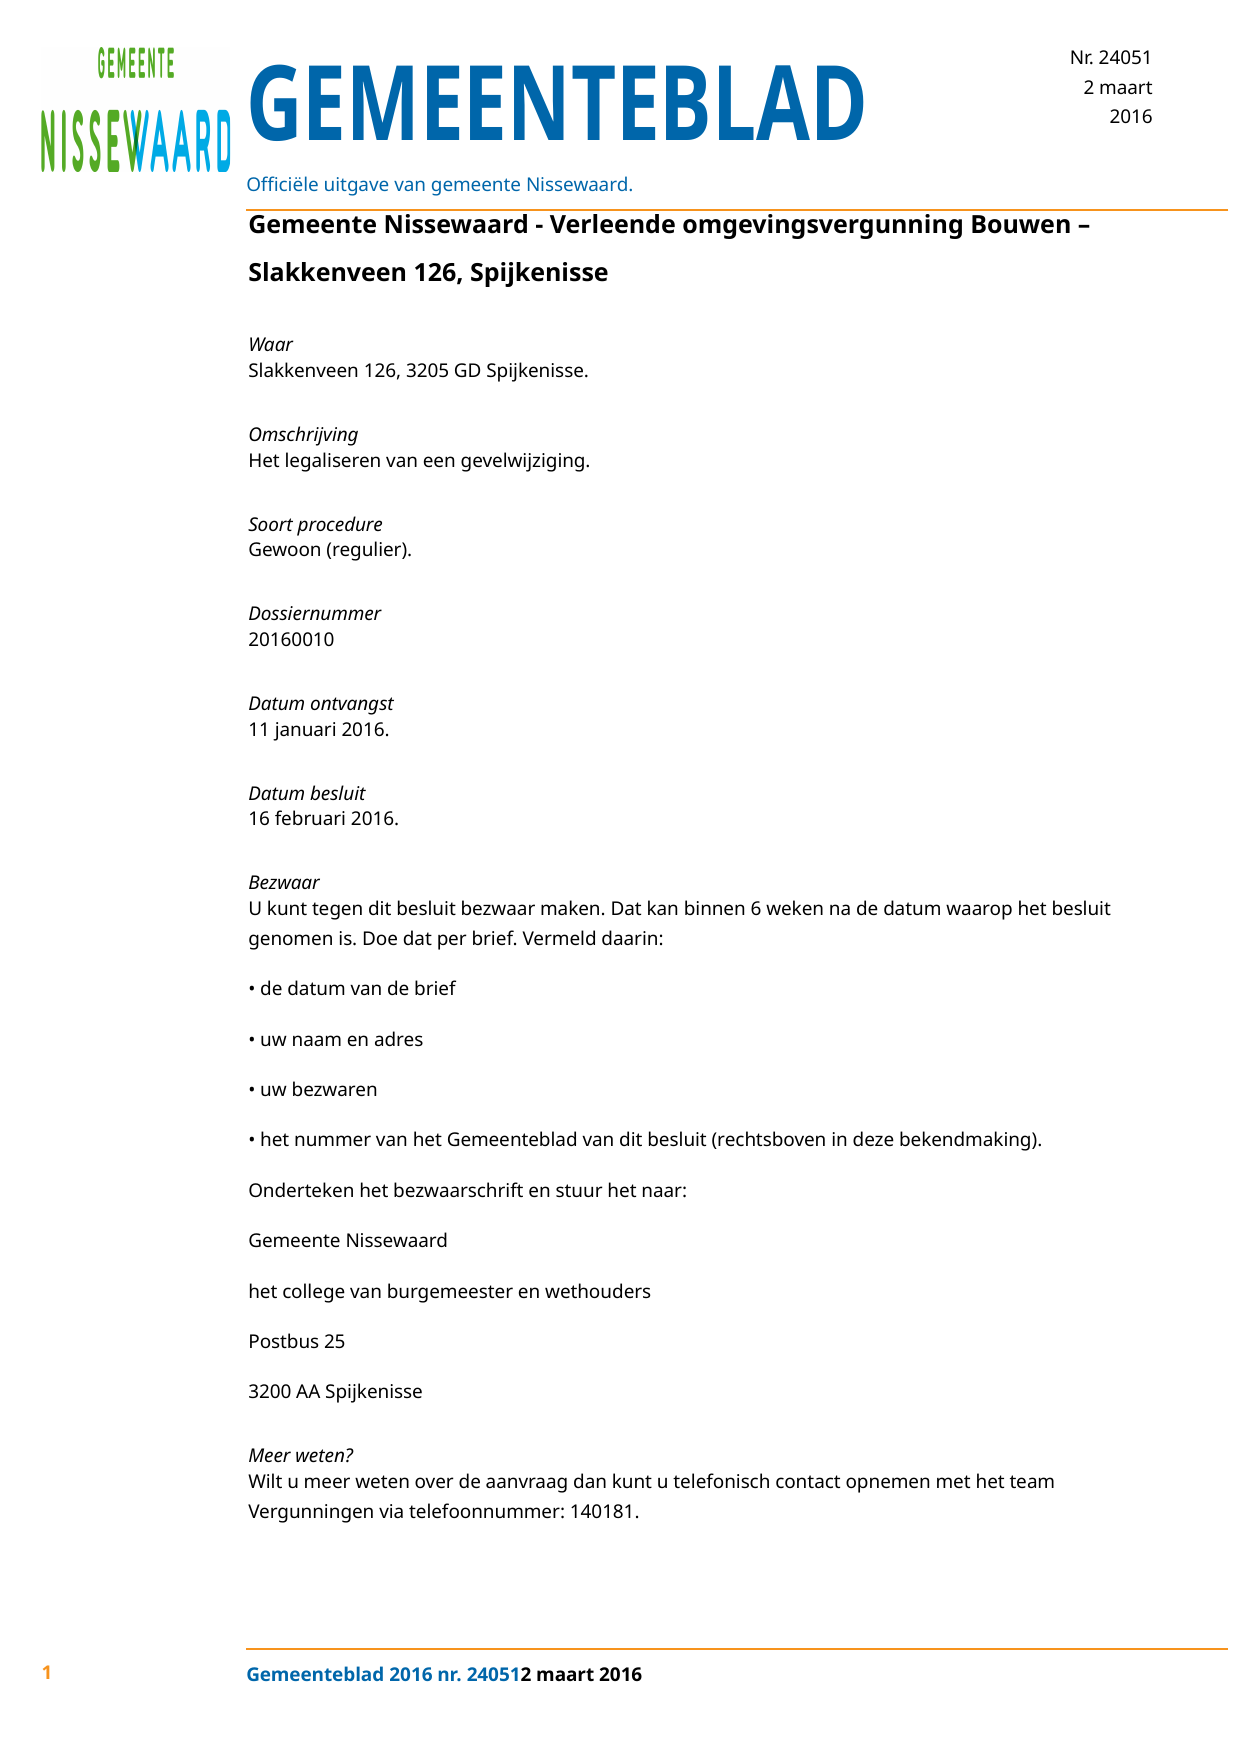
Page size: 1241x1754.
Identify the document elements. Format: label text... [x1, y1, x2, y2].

text Bezwaar [248, 869, 1152, 895]
text Gewoon (regulier). [248, 537, 1152, 562]
text 20160010 [248, 626, 1152, 652]
text Datum ontvangst [248, 690, 1152, 716]
picture [41, 47, 231, 172]
text Postbus 25 [248, 1328, 1152, 1354]
text Gemeente Nissewaard - Verleende omgevingsvergunning Bouwen – Slakkenveen 126, Spijkenisse [248, 211, 1152, 288]
text Het legaliseren van een gevelwijziging. [248, 447, 1152, 473]
text Onderteken het bezwaarschrift en stuur het naar: [248, 1177, 1152, 1203]
text Meer weten? [248, 1443, 1152, 1468]
text Wilt u meer weten over de aanvraag dan kunt u telefonisch contact opnemen met het team Vergunningen via telefoonnummer: 140181. [248, 1468, 1152, 1524]
picture [176, 157, 187, 172]
picture [154, 157, 165, 172]
text • uw naam en adres [248, 1026, 1152, 1051]
text • de datum van de brief [248, 975, 1152, 1001]
text Slakkenveen 126, 3205 GD Spijkenisse. [248, 357, 1152, 383]
picture [200, 151, 206, 172]
text Dossiernummer [248, 601, 1152, 626]
text Omschrijving [248, 421, 1152, 447]
picture [201, 122, 206, 138]
text 16 februari 2016. [248, 806, 1152, 831]
text • het nummer van het Gemeenteblad van dit besluit (rechtsboven in deze bekendmaking). [248, 1127, 1152, 1152]
picture [222, 122, 227, 160]
text U kunt tegen dit besluit bezwaar maken. Dat kan binnen 6 weken na de datum waarop het besluit genomen is. Doe dat per brief. Vermeld daarin: [248, 895, 1152, 951]
text 11 januari 2016. [248, 716, 1152, 742]
text Waar [248, 331, 1152, 357]
text Datum besluit [248, 780, 1152, 806]
text Gemeente Nissewaard [248, 1227, 1152, 1253]
text 3200 AA Spijkenisse [248, 1379, 1152, 1404]
text Soort procedure [248, 511, 1152, 537]
text het college van burgemeester en wethouders [248, 1278, 1152, 1303]
text • uw bezwaren [248, 1076, 1152, 1102]
